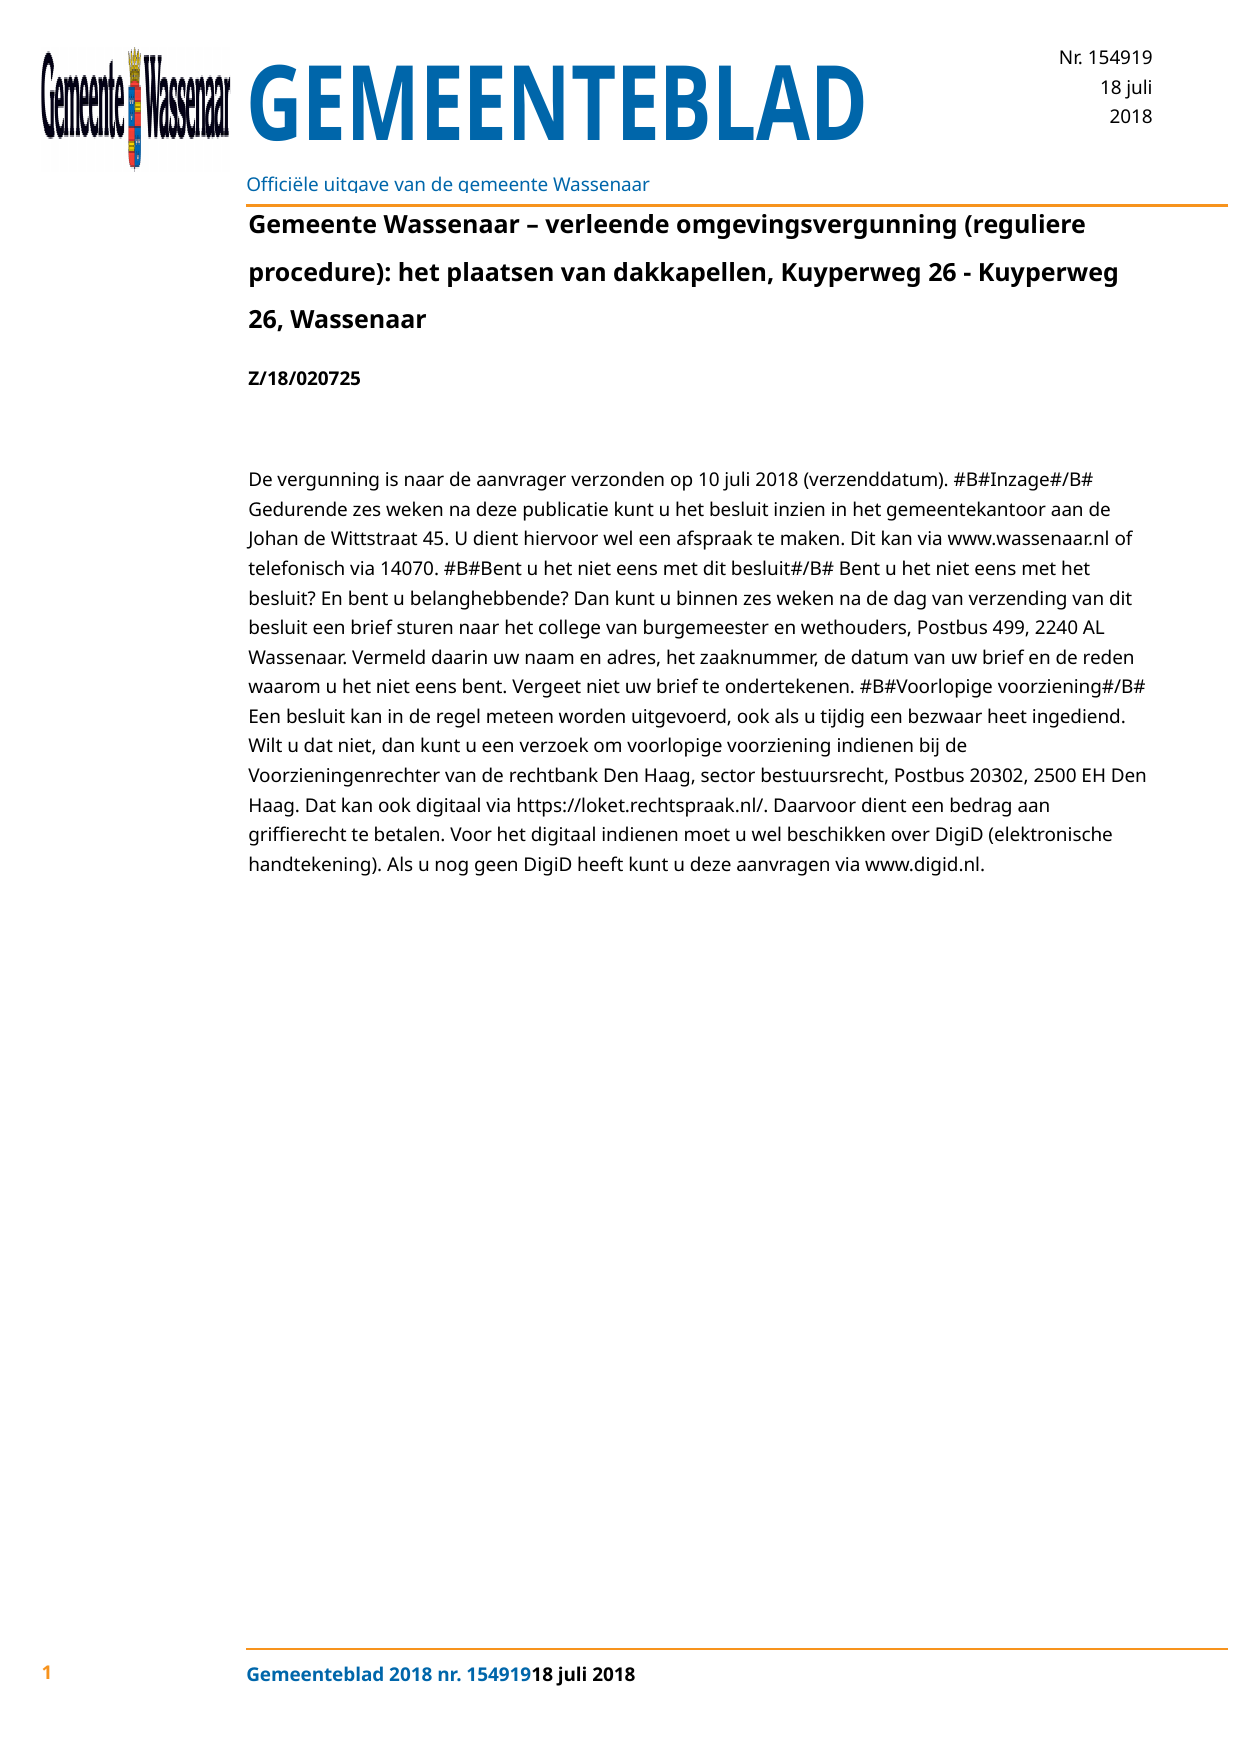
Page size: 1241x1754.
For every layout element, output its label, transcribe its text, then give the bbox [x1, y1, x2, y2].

text Gemeente Wassenaar – verleende omgevingsvergunning (reguliere procedure): het plaatsen van dakkapellen, Kuyperweg 26 - Kuyperweg 26, Wassenaar [248, 207, 1152, 336]
text Z/18/020725 [248, 366, 1152, 391]
picture [41, 47, 231, 172]
text De vergunning is naar de aanvrager verzonden op 10 juli 2018 (verzenddatum). #B#Inzage#/B# Gedurende zes weken na deze publicatie kunt u het besluit inzien in het gemeentekantoor aan de Johan de Wittstraat 45. U dient hiervoor wel een afspraak te maken. Dit kan via www.wassenaar.nl of telefonisch via 14070. #B#Bent u het niet eens met dit besluit#/B# Bent u het niet eens met het besluit? En bent u belanghebbende? Dan kunt u binnen zes weken na de dag van verzending van dit besluit een brief sturen naar het college van burgemeester en wethouders, Postbus 499, 2240 AL Wassenaar. Vermeld daarin uw naam en adres, het zaaknummer, de datum van uw brief en de reden waarom u het niet eens bent. Vergeet niet uw brief te ondertekenen. #B#Voorlopige voorziening#/B# Een besluit kan in de regel meteen worden uitgevoerd, ook als u tijdig een bezwaar heet ingediend. Wilt u dat niet, dan kunt u een verzoek om voorlopige voorziening indienen bij de Voorzieningenrechter van de rechtbank Den Haag, sector bestuursrecht, Postbus 20302, 2500 EH Den Haag. Dat kan ook digitaal via https://loket.rechtspraak.nl/. Daarvoor dient een bedrag aan griffierecht te betalen. Voor het digitaal indienen moet u wel beschikken over DigiD (elektronische handtekening). Als u nog geen DigiD heeft kunt u deze aanvragen via www.digid.nl. [248, 466, 1152, 877]
